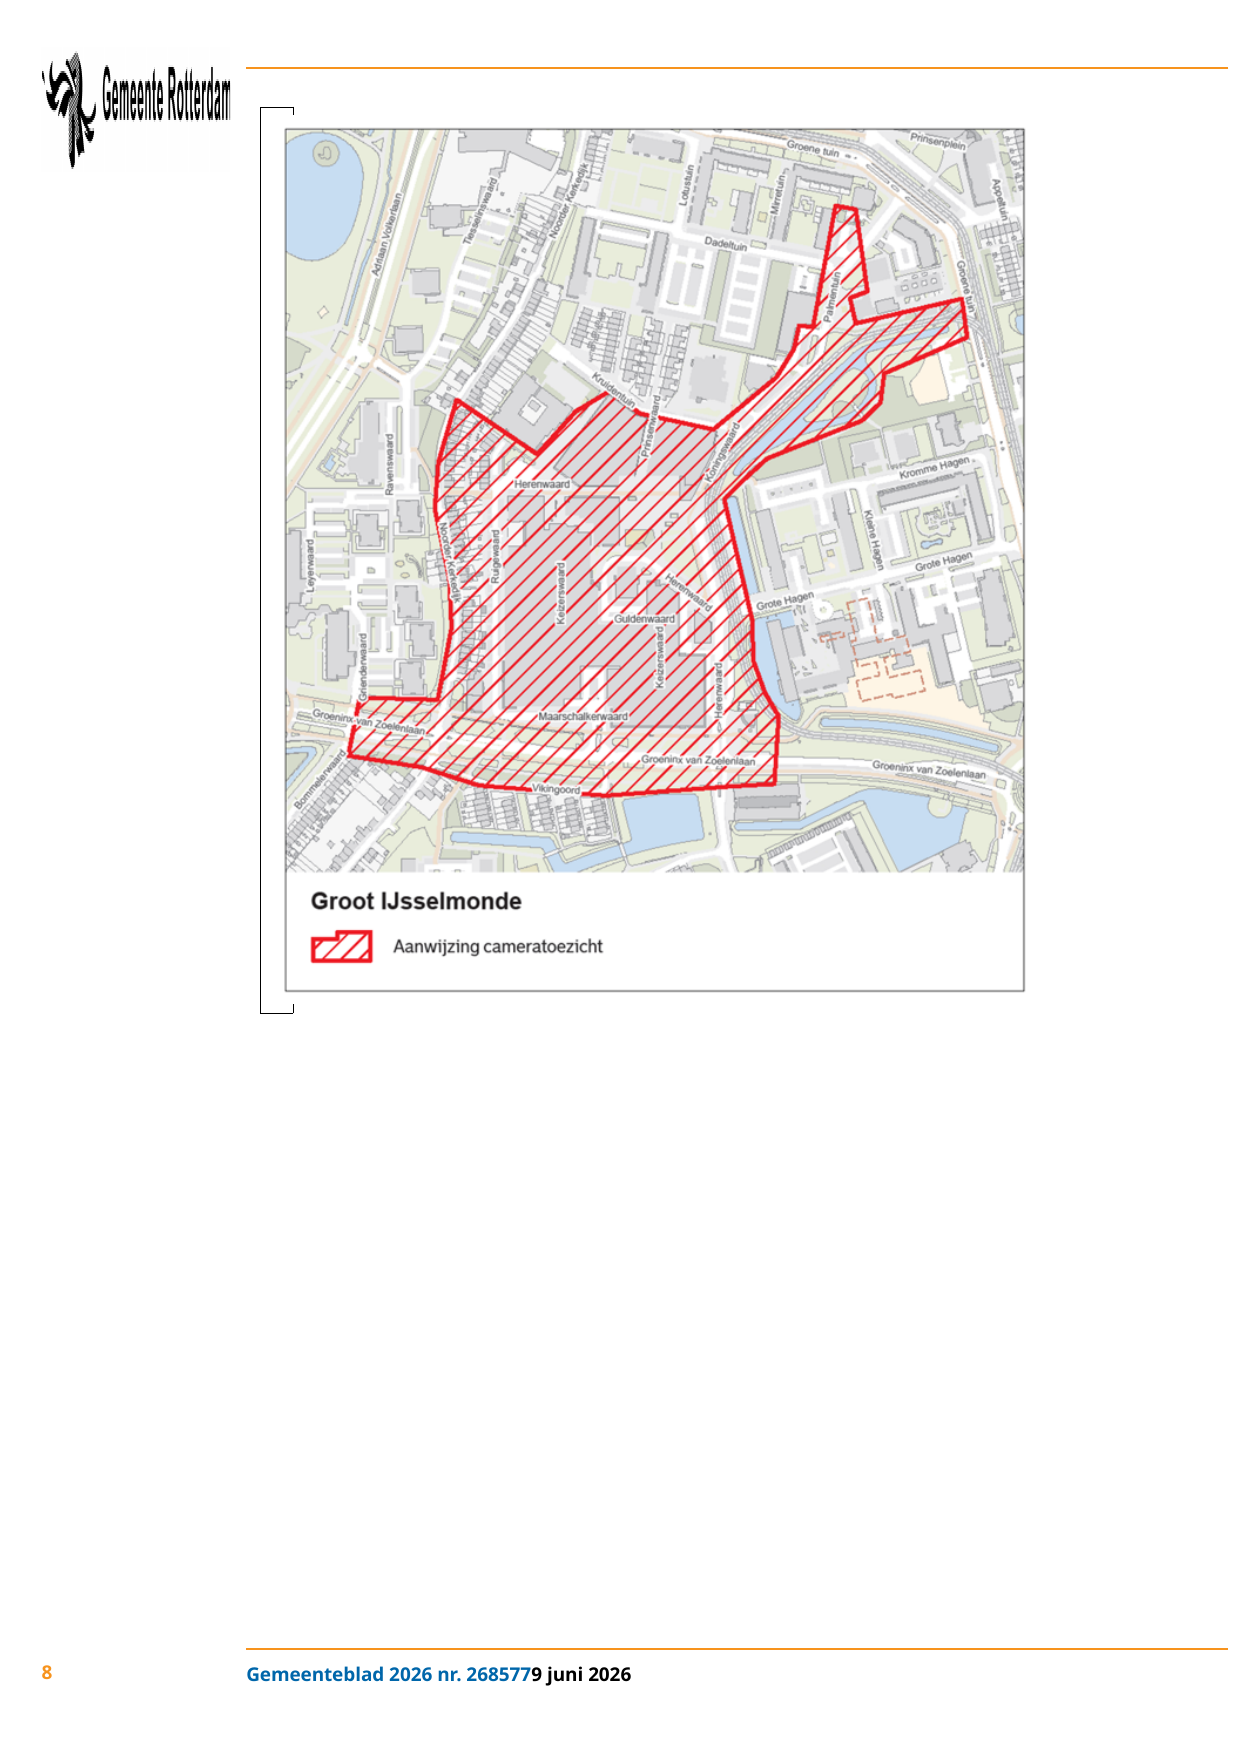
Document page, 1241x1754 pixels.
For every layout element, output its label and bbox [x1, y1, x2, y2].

picture [268, 115, 1037, 1004]
picture [41, 47, 231, 172]
